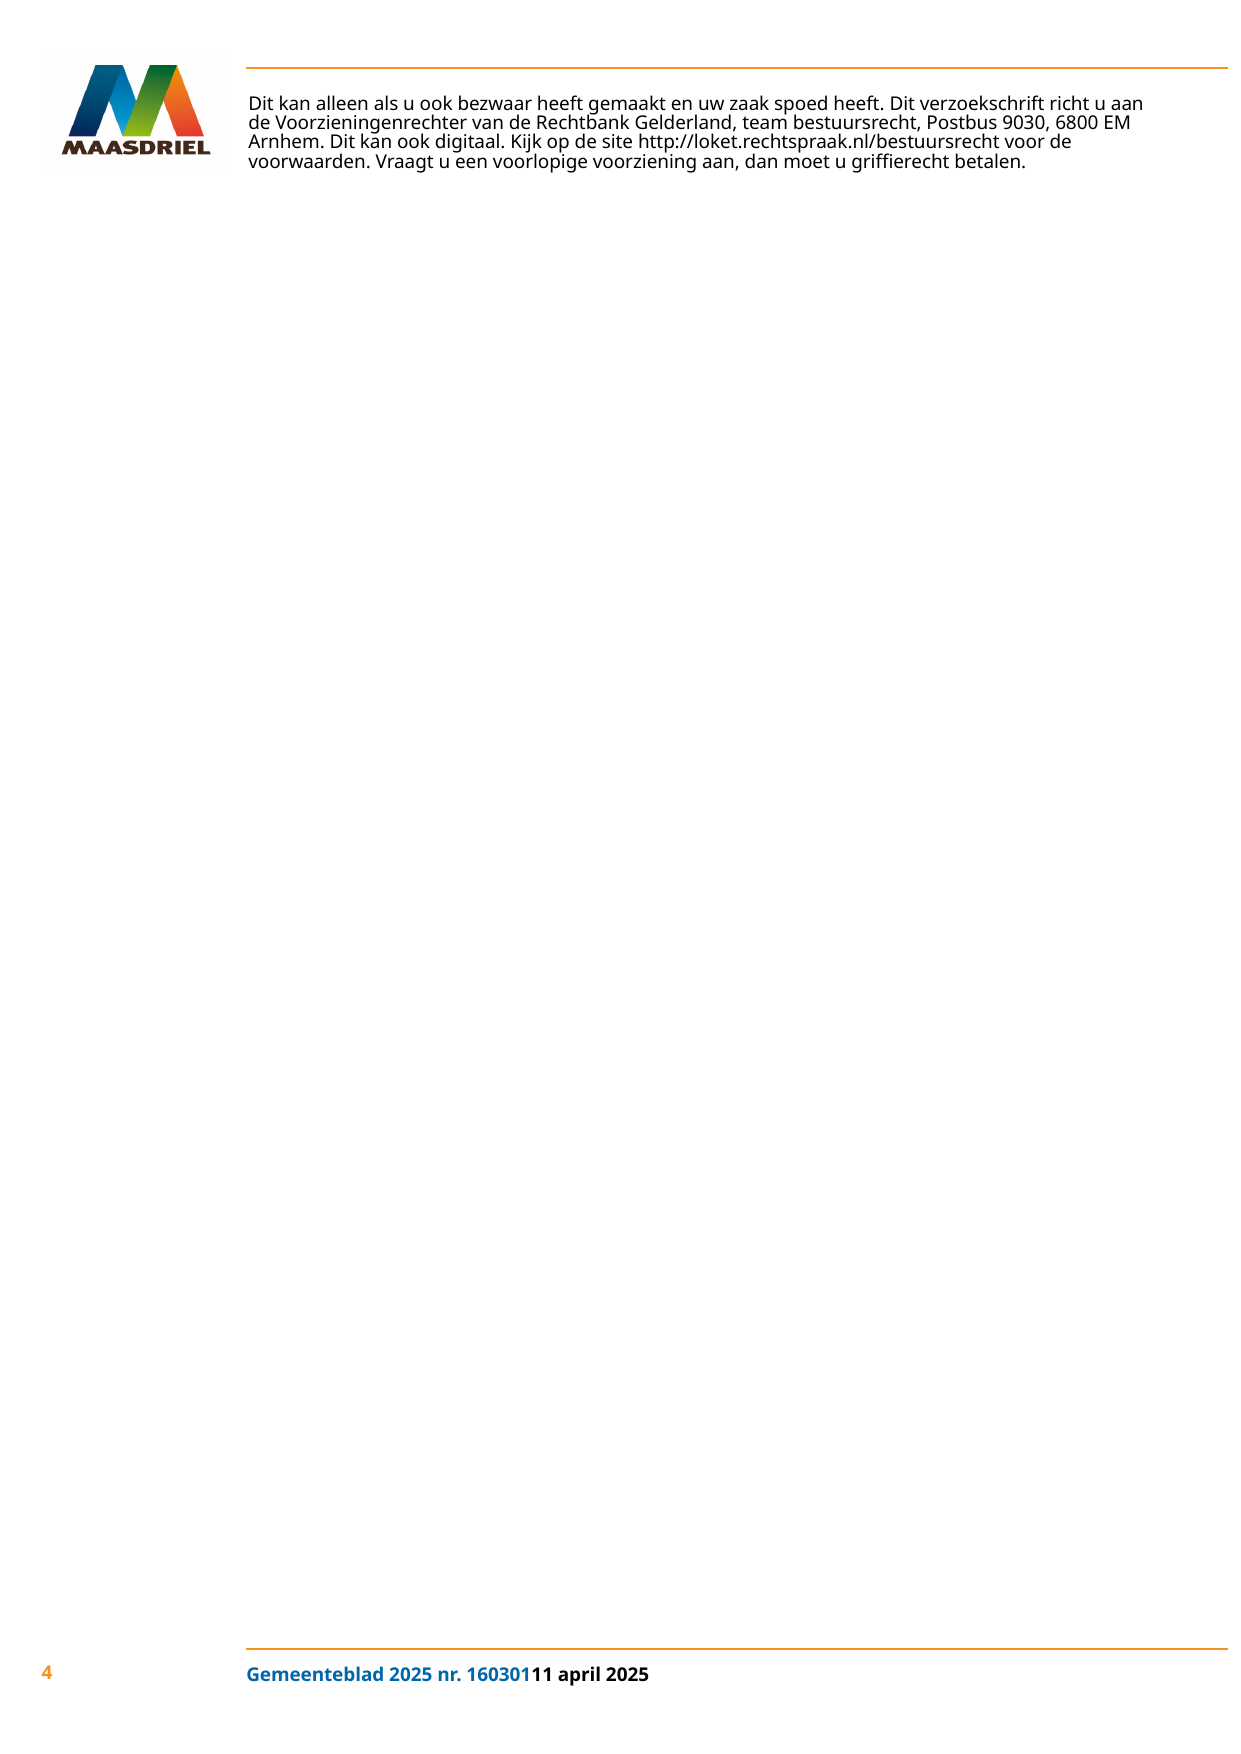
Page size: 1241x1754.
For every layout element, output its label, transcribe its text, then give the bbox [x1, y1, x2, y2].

picture [41, 47, 231, 172]
text Dit kan alleen als u ook bezwaar heeft gemaakt en uw zaak spoed heeft. Dit verzoekschrift richt u aan de Voorzieningenrechter van de Rechtbank Gelderland, team bestuursrecht, Postbus 9030, 6800 EM Arnhem. Dit kan ook digitaal. Kijk op de site http://loket.rechtspraak.nl/bestuursrecht voor de voorwaarden. Vraagt u een voorlopige voorziening aan, dan moet u griffierecht betalen. [248, 95, 1152, 172]
